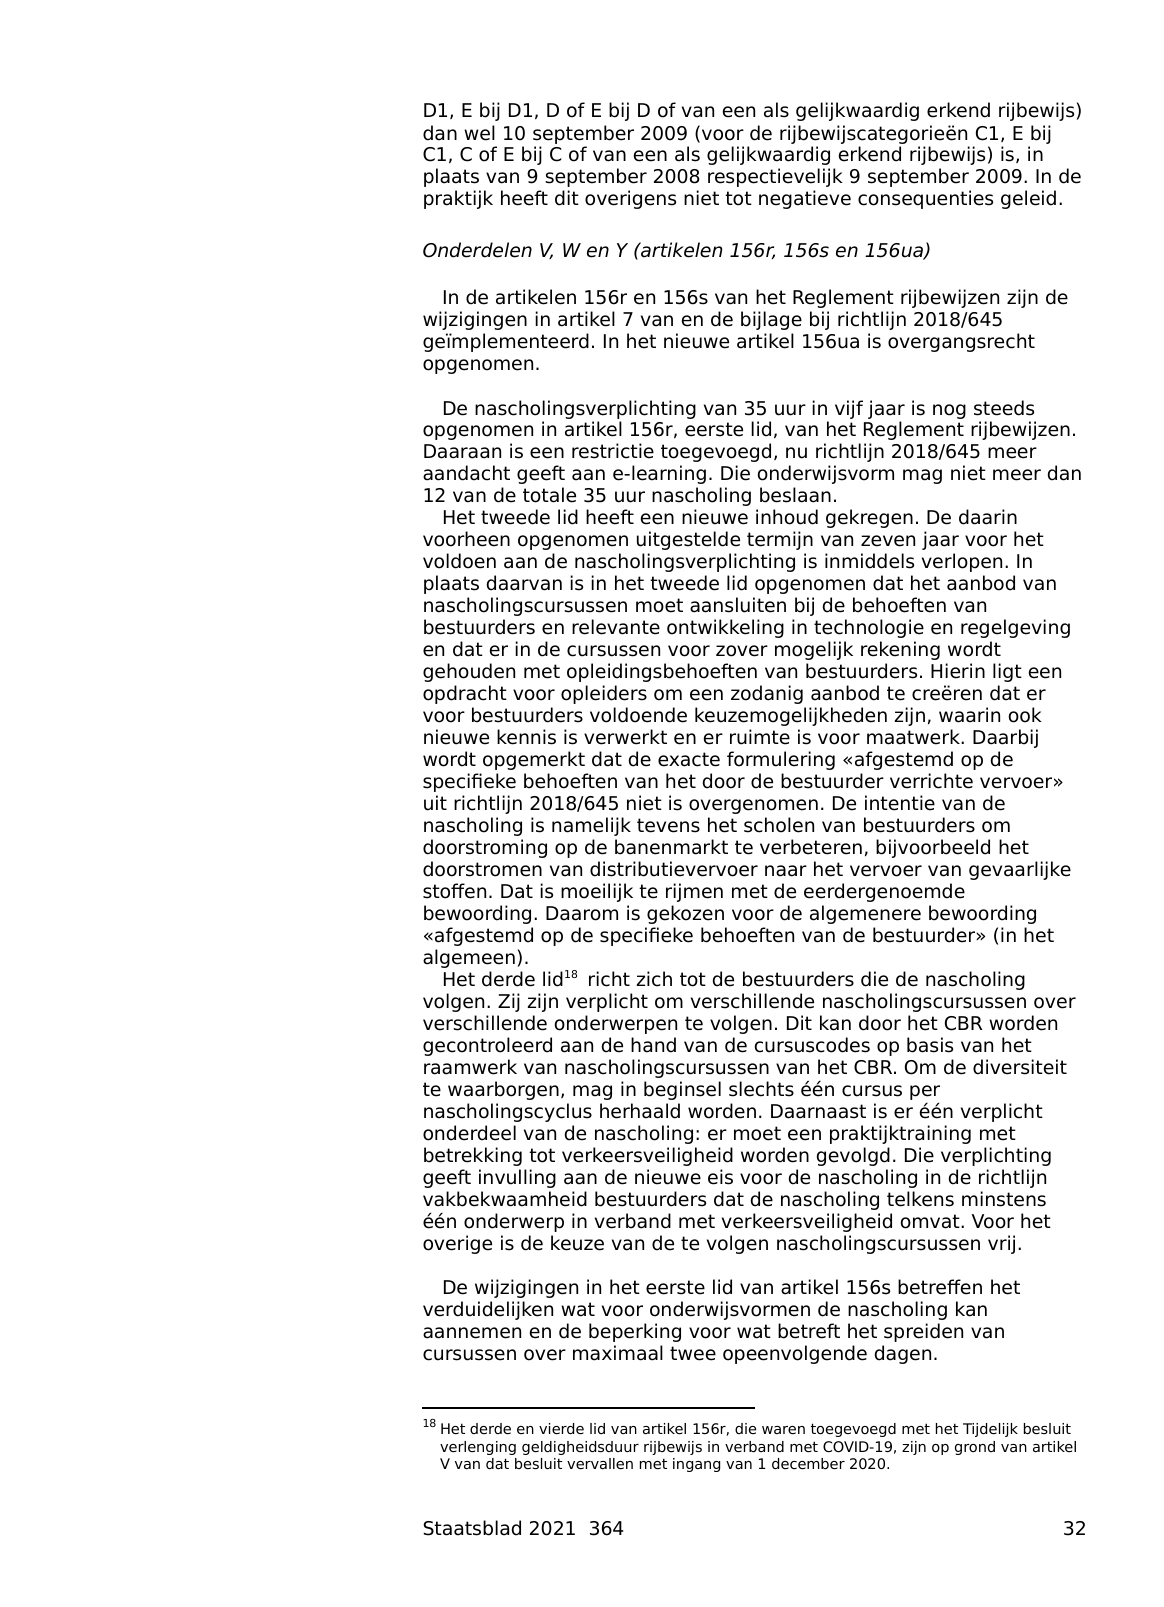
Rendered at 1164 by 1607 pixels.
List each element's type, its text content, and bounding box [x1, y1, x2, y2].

text D1, E bij D1, D of E bij D of van een als gelijkwaardig erkend rijbewijs) dan wel 10 september 2009 (voor de rijbewijscategorieën C1, E bij C1, C of E bij C of van een als gelijkwaardig erkend rijbewijs) is, in plaats van 9 september 2008 respectievelijk 9 september 2009. In de praktijk heeft dit overigens niet tot negatieve consequenties geleid. [422, 100, 1087, 210]
text De nascholingsverplichting van 35 uur in vijf jaar is nog steeds opgenomen in artikel 156r, eerste lid, van het Reglement rijbewijzen. Daaraan is een restrictie toegevoegd, nu richtlijn 2018/645 meer aandacht geeft aan e-learning. Die onderwijsvorm mag niet meer dan 12 van de totale 35 uur nascholing beslaan. [422, 397, 1087, 507]
text Het derde en vierde lid van artikel 156r, die waren toegevoegd met het Tijdelijk besluit verlenging geldigheidsduur rijbewijs in verband met COVID-19, zijn op grond van artikel V van dat besluit vervallen met ingang van 1 december 2020. [422, 1417, 1087, 1473]
text In de artikelen 156r en 156s van het Reglement rijbewijzen zijn de wijzigingen in artikel 7 van en de bijlage bij richtlijn 2018/645 geïmplementeerd. In het nieuwe artikel 156ua is overgangsrecht opgenomen. [422, 287, 1087, 375]
text Het derde lid richt zich tot de bestuurders die de nascholing volgen. Zij zijn verplicht om verschillende nascholingscursussen over verschillende onderwerpen te volgen. Dit kan door het CBR worden gecontroleerd aan de hand van de cursuscodes op basis van het raamwerk van nascholingscursussen van het CBR. Om de diversiteit te waarborgen, mag in beginsel slechts één cursus per nascholingscyclus herhaald worden. Daarnaast is er één verplicht onderdeel van de nascholing: er moet een praktijktraining met betrekking tot verkeersveiligheid worden gevolgd. Die verplichting geeft invulling aan de nieuwe eis voor de nascholing in de richtlijn vakbekwaamheid bestuurders dat de nascholing telkens minstens één onderwerp in verband met verkeersveiligheid omvat. Voor het overige is de keuze van de te volgen nascholingscursussen vrij. [422, 969, 1087, 1254]
subtitle Onderdelen V, W en Y (artikelen 156r, 156s en 156ua) [422, 240, 1087, 262]
text De wijzigingen in het eerste lid van artikel 156s betreffen het verduidelijken wat voor onderwijsvormen de nascholing kan aannemen en de beperking voor wat betreft het spreiden van cursussen over maximaal twee opeenvolgende dagen. [422, 1277, 1087, 1365]
text Het tweede lid heeft een nieuwe inhoud gekregen. De daarin voorheen opgenomen uitgestelde termijn van zeven jaar voor het voldoen aan de nascholingsverplichting is inmiddels verlopen. In plaats daarvan is in het tweede lid opgenomen dat het aanbod van nascholingscursussen moet aansluiten bij de behoeften van bestuurders en relevante ontwikkeling in technologie en regelgeving en dat er in de cursussen voor zover mogelijk rekening wordt gehouden met opleidingsbehoeften van bestuurders. Hierin ligt een opdracht voor opleiders om een zodanig aanbod te creëren dat er voor bestuurders voldoende keuzemogelijkheden zijn, waarin ook nieuwe kennis is verwerkt en er ruimte is voor maatwerk. Daarbij wordt opgemerkt dat de exacte formulering «afgestemd op de specifieke behoeften van het door de bestuurder verrichte vervoer» uit richtlijn 2018/645 niet is overgenomen. De intentie van de nascholing is namelijk tevens het scholen van bestuurders om doorstroming op de banenmarkt te verbeteren, bijvoorbeeld het doorstromen van distributievervoer naar het vervoer van gevaarlijke stoffen. Dat is moeilijk te rijmen met de eerdergenoemde bewoording. Daarom is gekozen voor de algemenere bewoording «afgestemd op de specifieke behoeften van de bestuurder» (in het algemeen). [422, 507, 1087, 969]
